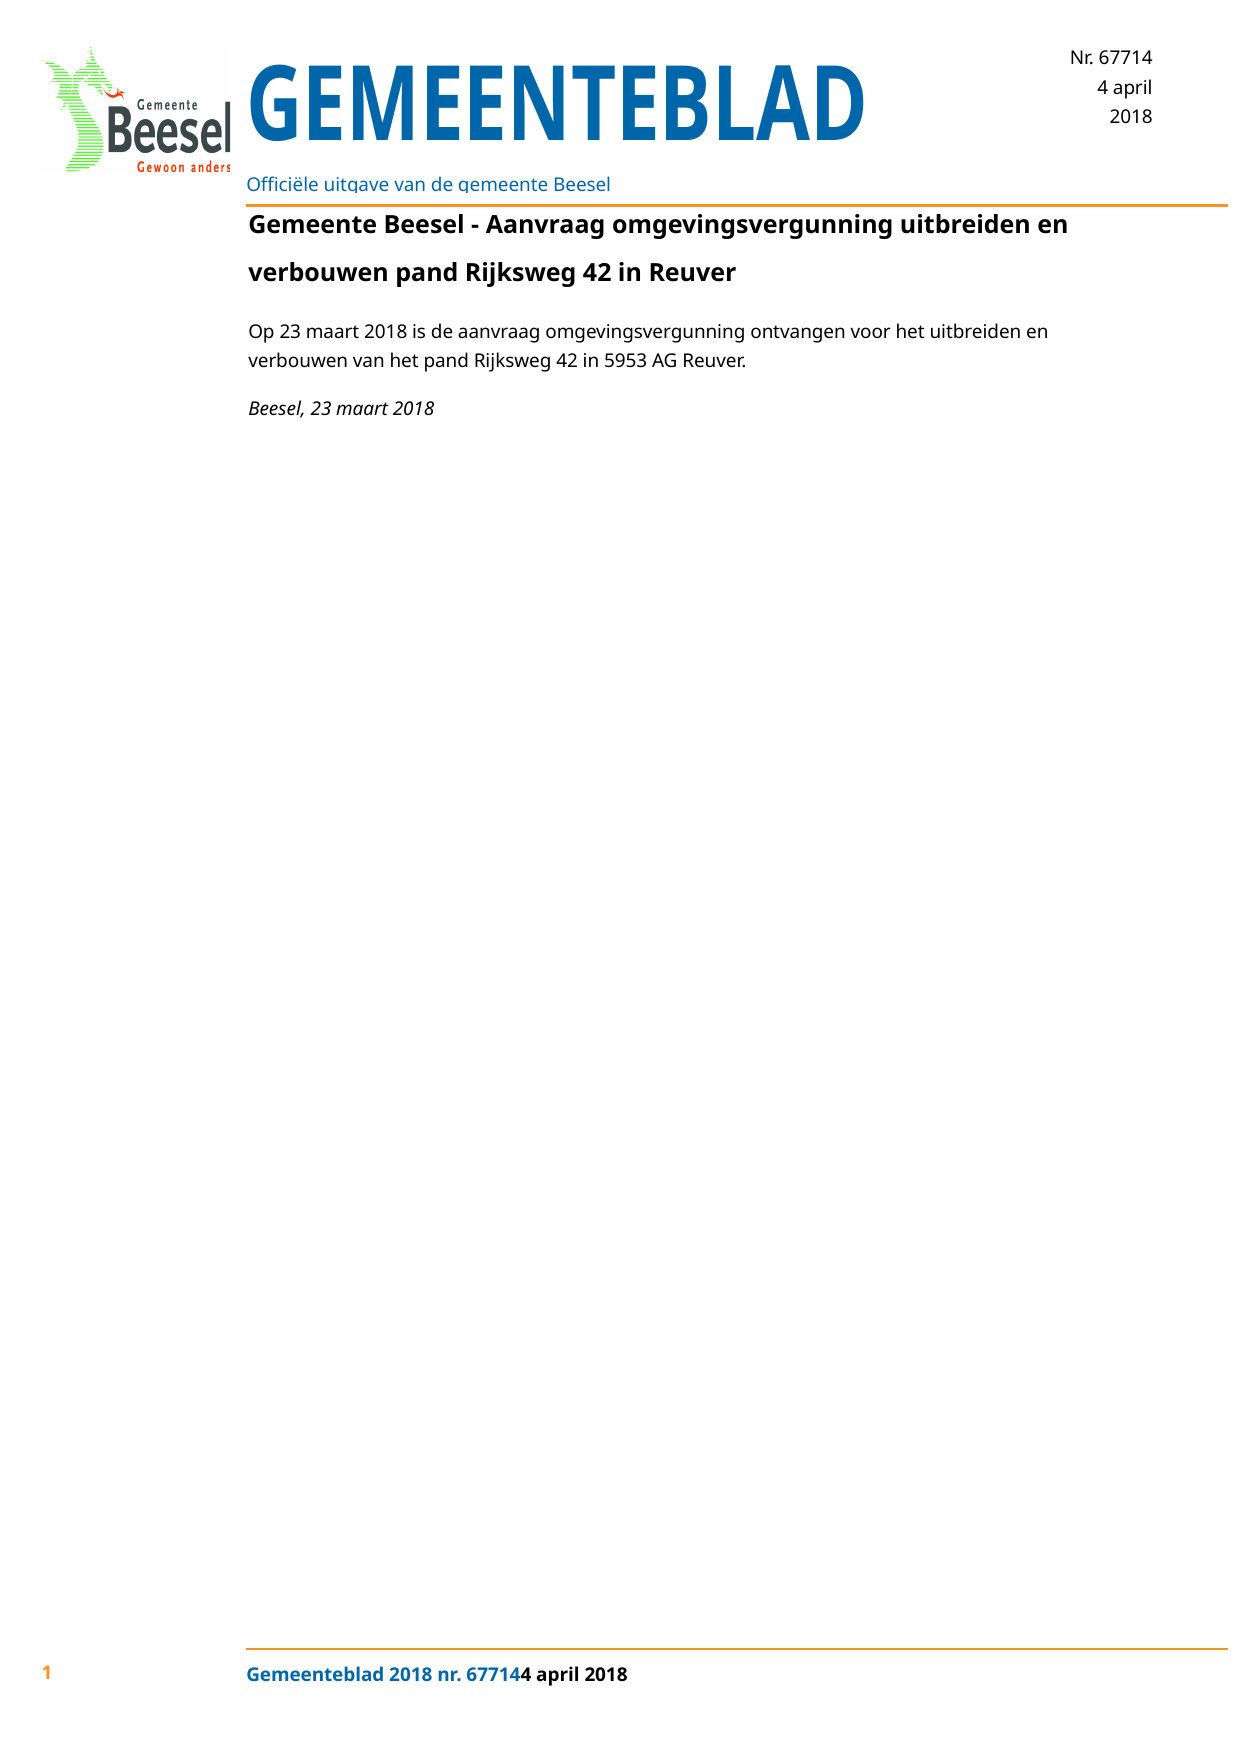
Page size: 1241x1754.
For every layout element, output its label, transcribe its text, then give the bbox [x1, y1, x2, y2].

text Gemeente Beesel - Aanvraag omgevingsvergunning uitbreiden en verbouwen pand Rijksweg 42 in Reuver [248, 207, 1152, 288]
text Beesel, 23 maart 2018 [248, 395, 1152, 421]
picture [41, 47, 231, 172]
text Op 23 maart 2018 is de aanvraag omgevingsvergunning ontvangen voor het uitbreiden en verbouwen van het pand Rijksweg 42 in 5953 AG Reuver. [248, 318, 1152, 373]
